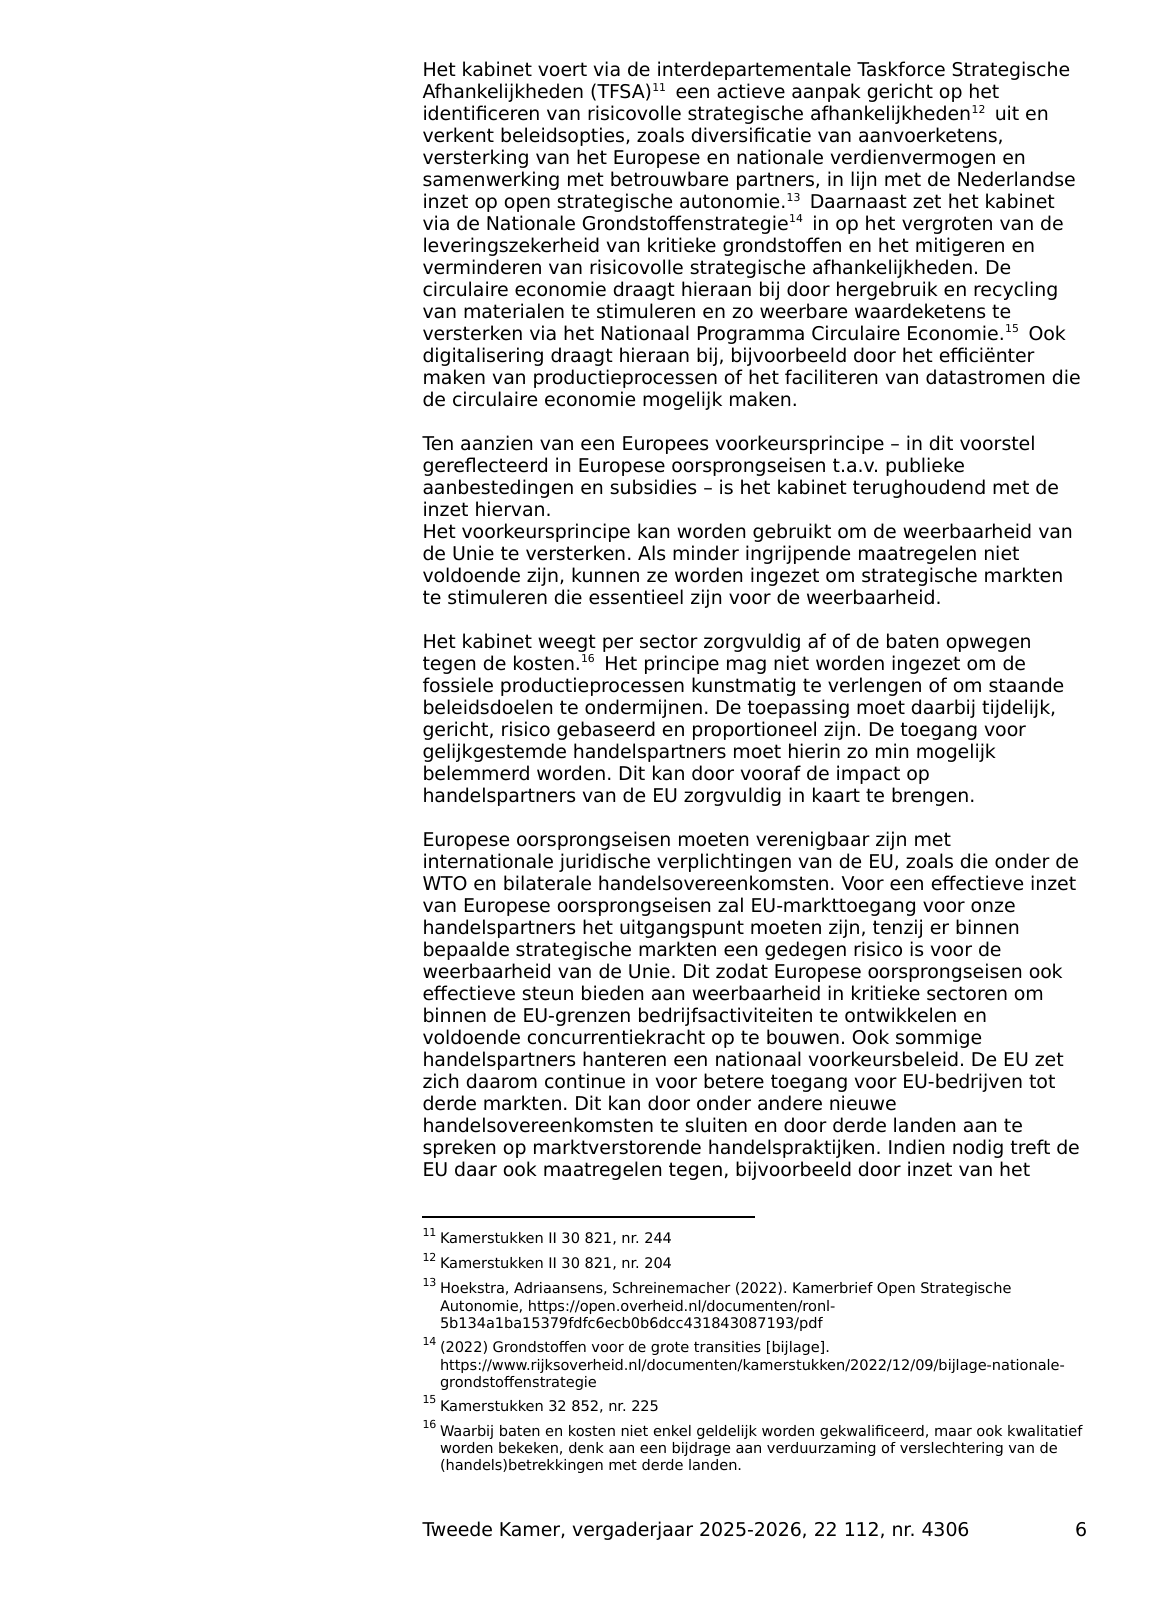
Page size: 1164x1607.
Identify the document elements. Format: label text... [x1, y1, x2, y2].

text Kamerstukken II 30 821, nr. 204 [422, 1251, 1087, 1273]
text Het kabinet weegt per sector zorgvuldig af of de baten opwegen tegen de kosten. Het principe mag niet worden ingezet om de fossiele productieprocessen kunstmatig te verlengen of om staande beleidsdoelen te ondermijnen. De toepassing moet daarbij tijdelijk, gericht, risico gebaseerd en proportioneel zijn. De toegang voor gelijkgestemde handelspartners moet hierin zo min mogelijk belemmerd worden. Dit kan door vooraf de impact op handelspartners van de EU zorgvuldig in kaart te brengen. [422, 631, 1087, 807]
text Waarbij baten en kosten niet enkel geldelijk worden gekwalificeerd, maar ook kwalitatief worden bekeken, denk aan een bijdrage aan verduurzaming of verslechtering van de (handels)betrekkingen met derde landen. [422, 1418, 1087, 1474]
text (2022) Grondstoffen voor de grote transities [bijlage]. https://www.rijksoverheid.nl/documenten/kamerstukken/2022/12/09/bijlage-nationale-grondstoffenstrategie [422, 1335, 1087, 1391]
text Het kabinet voert via de interdepartementale Taskforce Strategische Afhankelijkheden (TFSA) een actieve aanpak gericht op het identificeren van risicovolle strategische afhankelijkheden uit en verkent beleidsopties, zoals diversificatie van aanvoerketens, versterking van het Europese en nationale verdienvermogen en samenwerking met betrouwbare partners, in lijn met de Nederlandse inzet op open strategische autonomie. Daarnaast zet het kabinet via de Nationale Grondstoffenstrategie in op het vergroten van de leveringszekerheid van kritieke grondstoffen en het mitigeren en verminderen van risicovolle strategische afhankelijkheden. De circulaire economie draagt hieraan bij door hergebruik en recycling van materialen te stimuleren en zo weerbare waardeketens te versterken via het Nationaal Programma Circulaire Economie. Ook digitalisering draagt hieraan bij, bijvoorbeeld door het efficiënter maken van productieprocessen of het faciliteren van datastromen die de circulaire economie mogelijk maken. [422, 59, 1087, 411]
text Kamerstukken II 30 821, nr. 244 [422, 1226, 1087, 1248]
text Europese oorsprongseisen moeten verenigbaar zijn met internationale juridische verplichtingen van de EU, zoals die onder de WTO en bilaterale handelsovereenkomsten. Voor een effectieve inzet van Europese oorsprongseisen zal EU-markttoegang voor onze handelspartners het uitgangspunt moeten zijn, tenzij er binnen bepaalde strategische markten een gedegen risico is voor de weerbaarheid van de Unie. Dit zodat Europese oorsprongseisen ook effectieve steun bieden aan weerbaarheid in kritieke sectoren om binnen de EU-grenzen bedrijfsactiviteiten te ontwikkelen en voldoende concurrentiekracht op te bouwen. Ook sommige handelspartners hanteren een nationaal voorkeursbeleid. De EU zet zich daarom continue in voor betere toegang voor EU-bedrijven tot derde markten. Dit kan door onder andere nieuwe handelsovereenkomsten te sluiten en door derde landen aan te spreken op marktverstorende handelspraktijken. Indien nodig treft de EU daar ook maatregelen tegen, bijvoorbeeld door inzet van het [422, 829, 1087, 1181]
text Hoekstra, Adriaansens, Schreinemacher (2022). Kamerbrief Open Strategische Autonomie, https://open.overheid.nl/documenten/ronl-5b134a1ba15379fdfc6ecb0b6dcc431843087193/pdf [422, 1276, 1087, 1332]
text Kamerstukken 32 852, nr. 225 [422, 1393, 1087, 1416]
text Ten aanzien van een Europees voorkeursprincipe – in dit voorstel gereflecteerd in Europese oorsprongseisen t.a.v. publieke aanbestedingen en subsidies – is het kabinet terughoudend met de inzet hiervan. [422, 433, 1087, 521]
text Het voorkeursprincipe kan worden gebruikt om de weerbaarheid van de Unie te versterken. Als minder ingrijpende maatregelen niet voldoende zijn, kunnen ze worden ingezet om strategische markten te stimuleren die essentieel zijn voor de weerbaarheid. [422, 521, 1087, 609]
